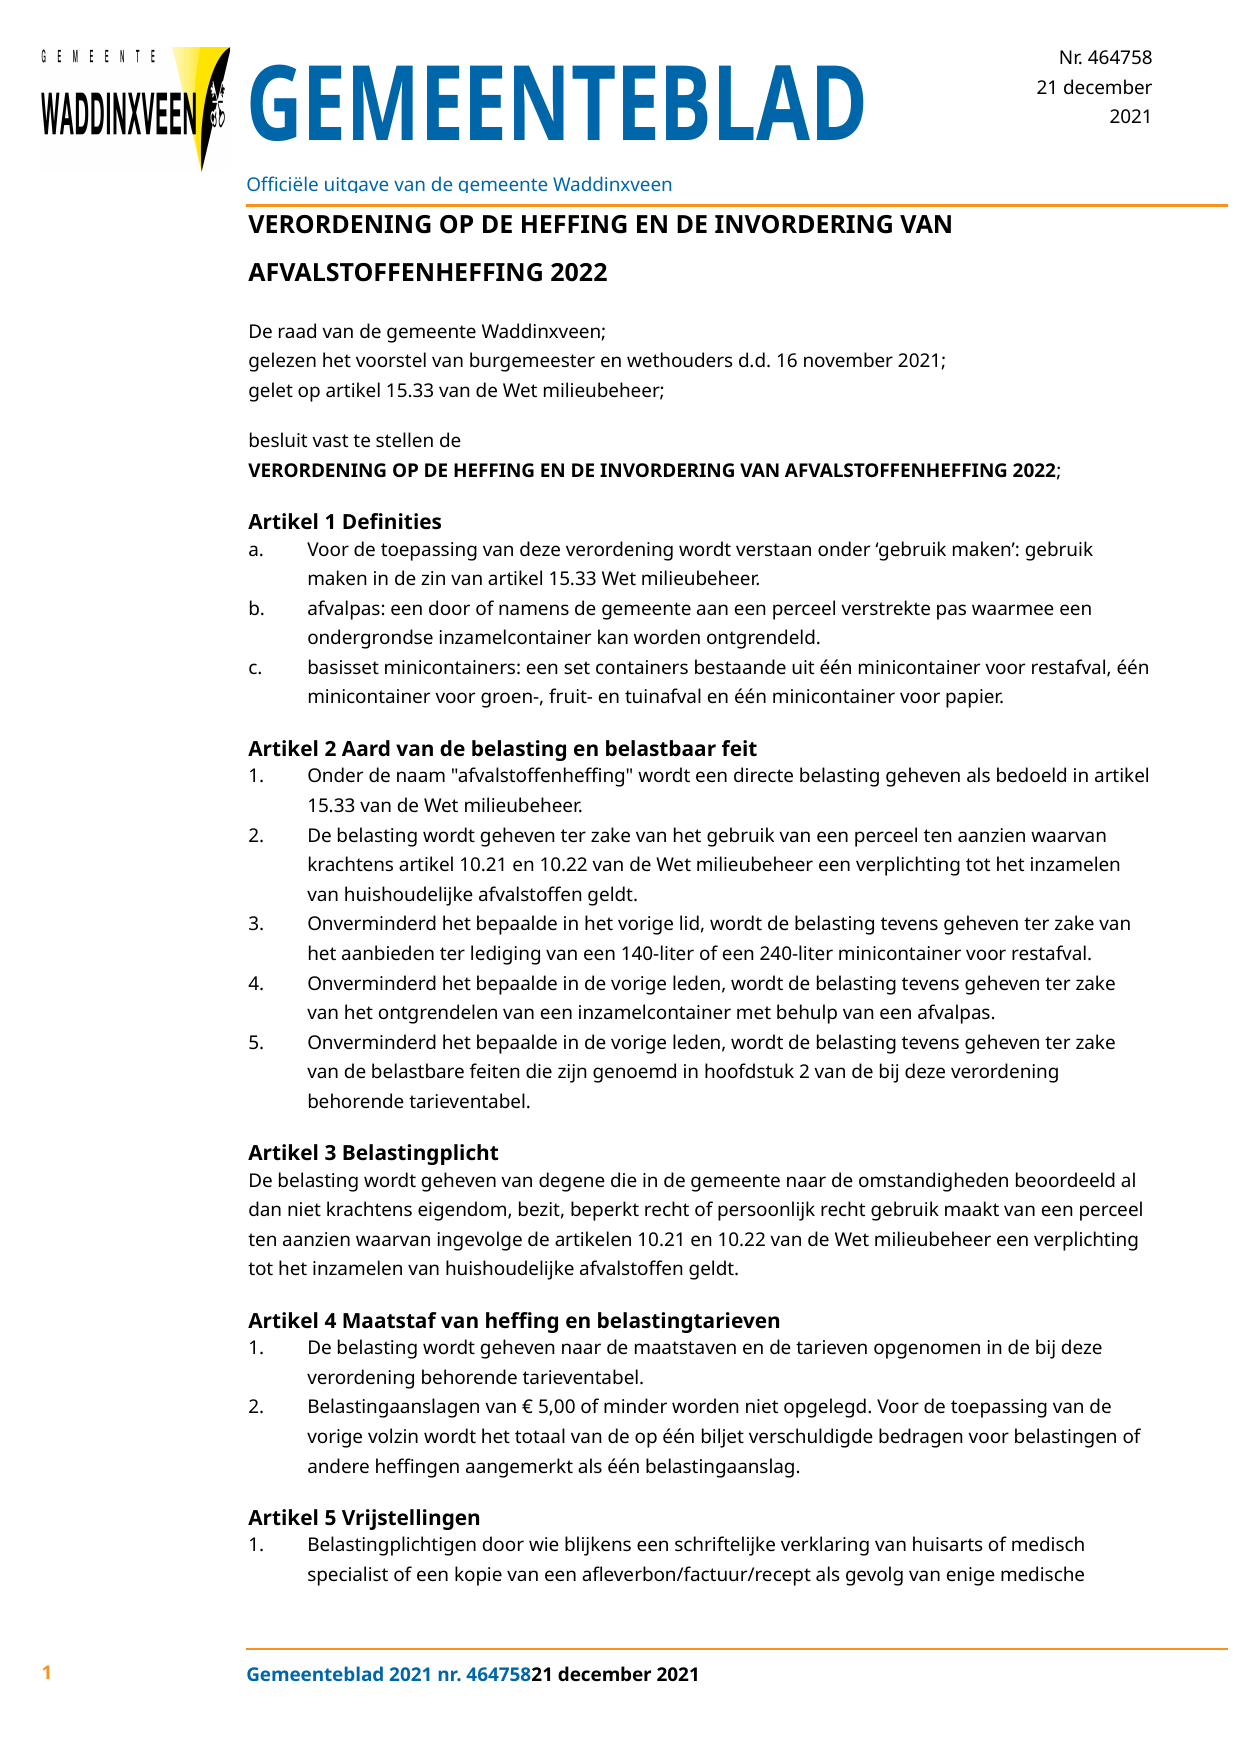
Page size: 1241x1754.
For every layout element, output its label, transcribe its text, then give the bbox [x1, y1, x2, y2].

text besluit vast te stellen de [248, 427, 1152, 453]
text gelet op artikel 15.33 van de Wet milieubeheer; [248, 377, 1152, 403]
text VERORDENING OP DE HEFFING EN DE INVORDERING VAN AFVALSTOFFENHEFFING 2022 [248, 207, 1152, 288]
text Artikel 1 Definities [248, 507, 1152, 536]
list Onverminderd het bepaalde in de vorige leden, wordt de belasting tevens geheven ter zake van het ontgrendelen van een inzamelcontainer met behulp van een afvalpas. [248, 970, 1152, 1025]
picture [41, 47, 231, 172]
text De belasting wordt geheven van degene die in de gemeente naar de omstandigheden beoordeeld al dan niet krachtens eigendom, bezit, beperkt recht of persoonlijk recht gebruik maakt van een perceel ten aanzien waarvan ingevolge de artikelen 10.21 en 10.22 van de Wet milieubeheer een verplichting tot het inzamelen van huishoudelijke afvalstoffen geldt. [248, 1167, 1152, 1281]
text gelezen het voorstel van burgemeester en wethouders d.d. 16 november 2021; [248, 347, 1152, 373]
list Belastingaanslagen van € 5,00 of minder worden niet opgelegd. Voor de toepassing van de vorige volzin wordt het totaal van de op één biljet verschuldigde bedragen voor belastingen of andere heffingen aangemerkt als één belastingaanslag. [248, 1394, 1152, 1478]
list Onverminderd het bepaalde in de vorige leden, wordt de belasting tevens geheven ter zake van de belastbare feiten die zijn genoemd in hoofdstuk 2 van de bij deze verordening behorende tarieventabel. [248, 1029, 1152, 1114]
text VERORDENING OP DE HEFFING EN DE INVORDERING VAN AFVALSTOFFENHEFFING 2022; [248, 457, 1152, 483]
list Onverminderd het bepaalde in het vorige lid, wordt de belasting tevens geheven ter zake van het aanbieden ter lediging van een 140-liter of een 240-liter minicontainer voor restafval. [248, 911, 1152, 966]
list Voor de toepassing van deze verordening wordt verstaan onder ‘gebruik maken’: gebruik maken in de zin van artikel 15.33 Wet milieubeheer. [248, 536, 1152, 591]
list Onder de naam "afvalstoffenheffing" wordt een directe belasting geheven als bedoeld in artikel 15.33 van de Wet milieubeheer. [248, 763, 1152, 818]
list De belasting wordt geheven ter zake van het gebruik van een perceel ten aanzien waarvan krachtens artikel 10.21 en 10.22 van de Wet milieubeheer een verplichting tot het inzamelen van huishoudelijke afvalstoffen geldt. [248, 822, 1152, 907]
text Artikel 2 Aard van de belasting en belastbaar feit [248, 734, 1152, 763]
list basisset minicontainers: een set containers bestaande uit één minicontainer voor restafval, één minicontainer voor groen-, fruit- en tuinafval en één minicontainer voor papier. [248, 654, 1152, 709]
list De belasting wordt geheven naar de maatstaven en de tarieven opgenomen in de bij deze verordening behorende tarieventabel. [248, 1334, 1152, 1390]
list afvalpas: een door of namens de gemeente aan een perceel verstrekte pas waarmee een ondergrondse inzamelcontainer kan worden ontgrendeld. [248, 595, 1152, 650]
text Artikel 5 Vrijstellingen [248, 1503, 1152, 1532]
text De raad van de gemeente Waddinxveen; [248, 318, 1152, 344]
text Artikel 3 Belastingplicht [248, 1138, 1152, 1167]
list Belastingplichtigen door wie blijkens een schriftelijke verklaring van huisarts of medisch specialist of een kopie van een afleverbon/factuur/recept als gevolg van enige medische [248, 1532, 1152, 1587]
text Artikel 4 Maatstaf van heffing en belastingtarieven [248, 1306, 1152, 1334]
